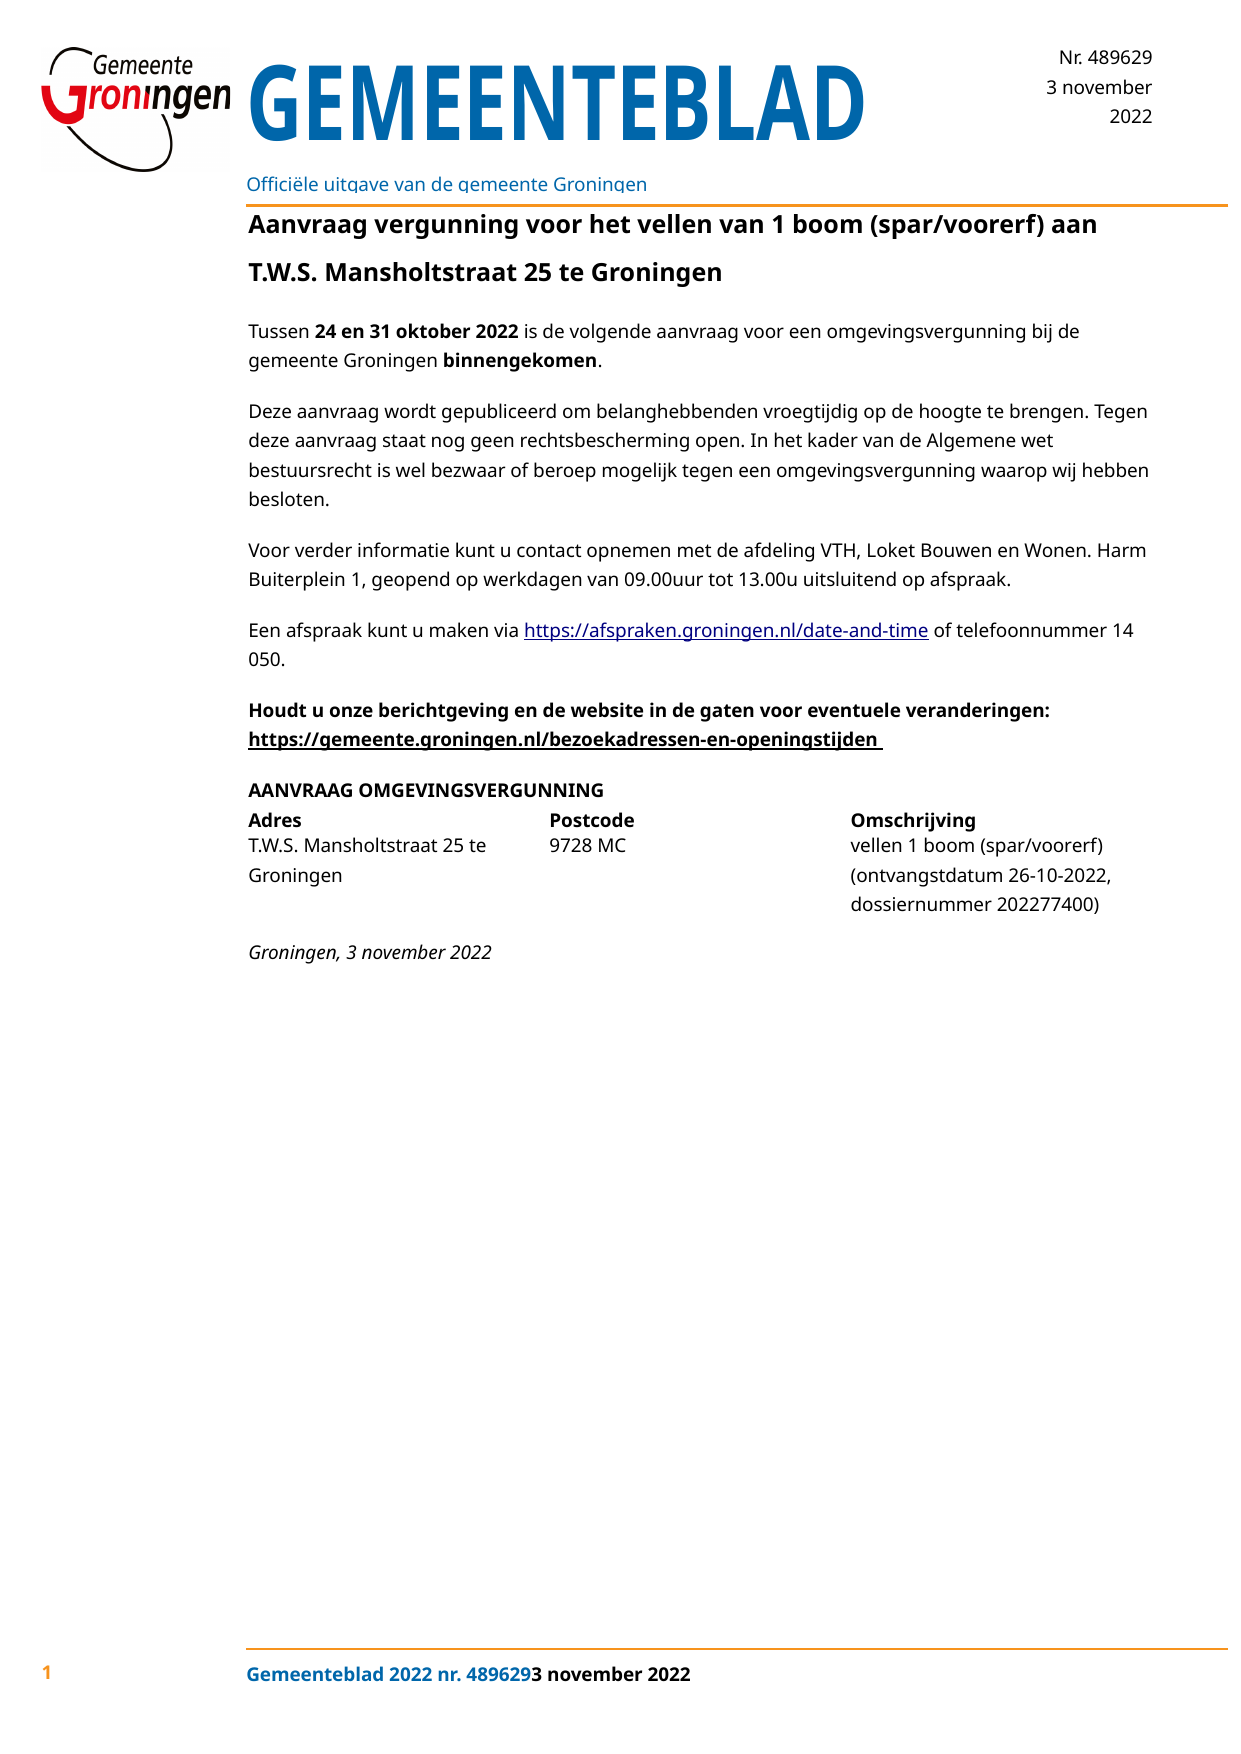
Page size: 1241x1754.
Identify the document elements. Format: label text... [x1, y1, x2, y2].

table_cell 9728 MC [549, 833, 850, 917]
text Groningen, 3 november 2022 [248, 939, 1152, 964]
text Aanvraag vergunning voor het vellen van 1 boom (spar/voorerf) aan T.W.S. Mansholtstraat 25 te Groningen [248, 207, 1152, 288]
table_header Postcode [549, 807, 850, 832]
text Houdt u onze berichtgeving en de website in de gaten voor eventuele veranderingen: https://gemeente.groningen.nl/bezoekadressen-en-openingstijden [248, 697, 1152, 752]
text Tussen 24 en 31 oktober 2022 is de volgende aanvraag voor een omgevingsvergunning bij de gemeente Groningen binnengekomen. [248, 318, 1152, 373]
picture [41, 47, 231, 172]
table_header Adres [248, 807, 549, 832]
table_cell vellen 1 boom (spar/voorerf) (ontvangstdatum 26-10-2022, dossiernummer 202277400) [850, 833, 1152, 917]
text Voor verder informatie kunt u contact opnemen met de afdeling VTH, Loket Bouwen en Wonen. Harm Buiterplein 1, geopend op werkdagen van 09.00uur tot 13.00u uitsluitend op afspraak. [248, 537, 1152, 592]
text AANVRAAG OMGEVINGSVERGUNNING [248, 777, 1152, 803]
table_cell T.W.S. Mansholtstraat 25 te Groningen [248, 833, 549, 917]
table_header Omschrijving [850, 807, 1152, 832]
text Deze aanvraag wordt gepubliceerd om belanghebbenden vroegtijdig op de hoogte te brengen. Tegen deze aanvraag staat nog geen rechtsbescherming open. In het kader van de Algemene wet bestuursrecht is wel bezwaar of beroep mogelijk tegen een omgevingsvergunning waarop wij hebben besloten. [248, 398, 1152, 512]
text Een afspraak kunt u maken via https://afspraken.groningen.nl/date-and-time of telefoonnummer 14 050. [248, 617, 1152, 672]
